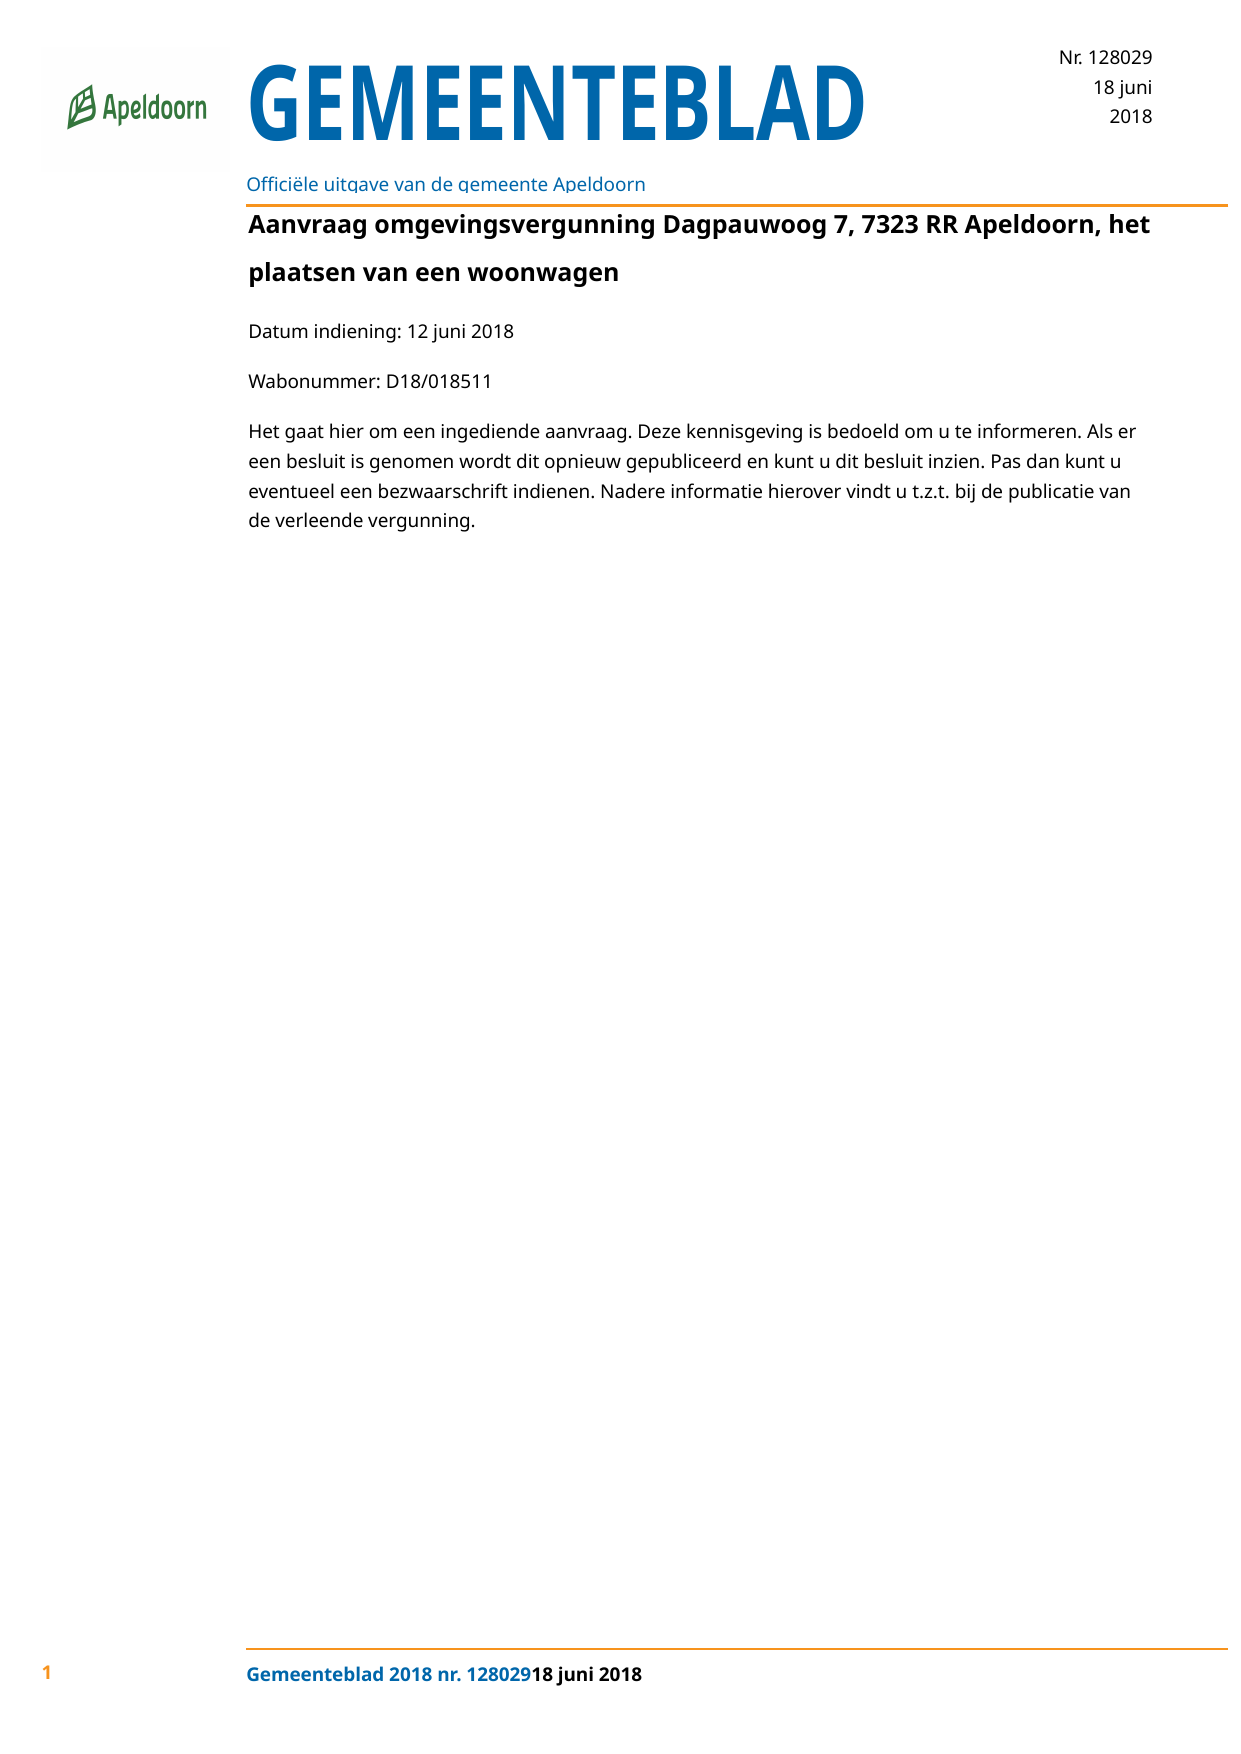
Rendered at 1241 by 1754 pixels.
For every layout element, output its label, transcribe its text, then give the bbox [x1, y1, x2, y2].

text Het gaat hier om een ingediende aanvraag. Deze kennisgeving is bedoeld om u te informeren. Als er een besluit is genomen wordt dit opnieuw gepubliceerd en kunt u dit besluit inzien. Pas dan kunt u eventueel een bezwaarschrift indienen. Nadere informatie hierover vindt u t.z.t. bij de publicatie van de verleende vergunning. [248, 419, 1152, 533]
text Wabonummer: D18/018511 [248, 368, 1152, 394]
text Datum indiening: 12 juni 2018 [248, 318, 1152, 344]
text Aanvraag omgevingsvergunning Dagpauwoog 7, 7323 RR Apeldoorn, het plaatsen van een woonwagen [248, 207, 1152, 288]
picture [41, 47, 231, 172]
